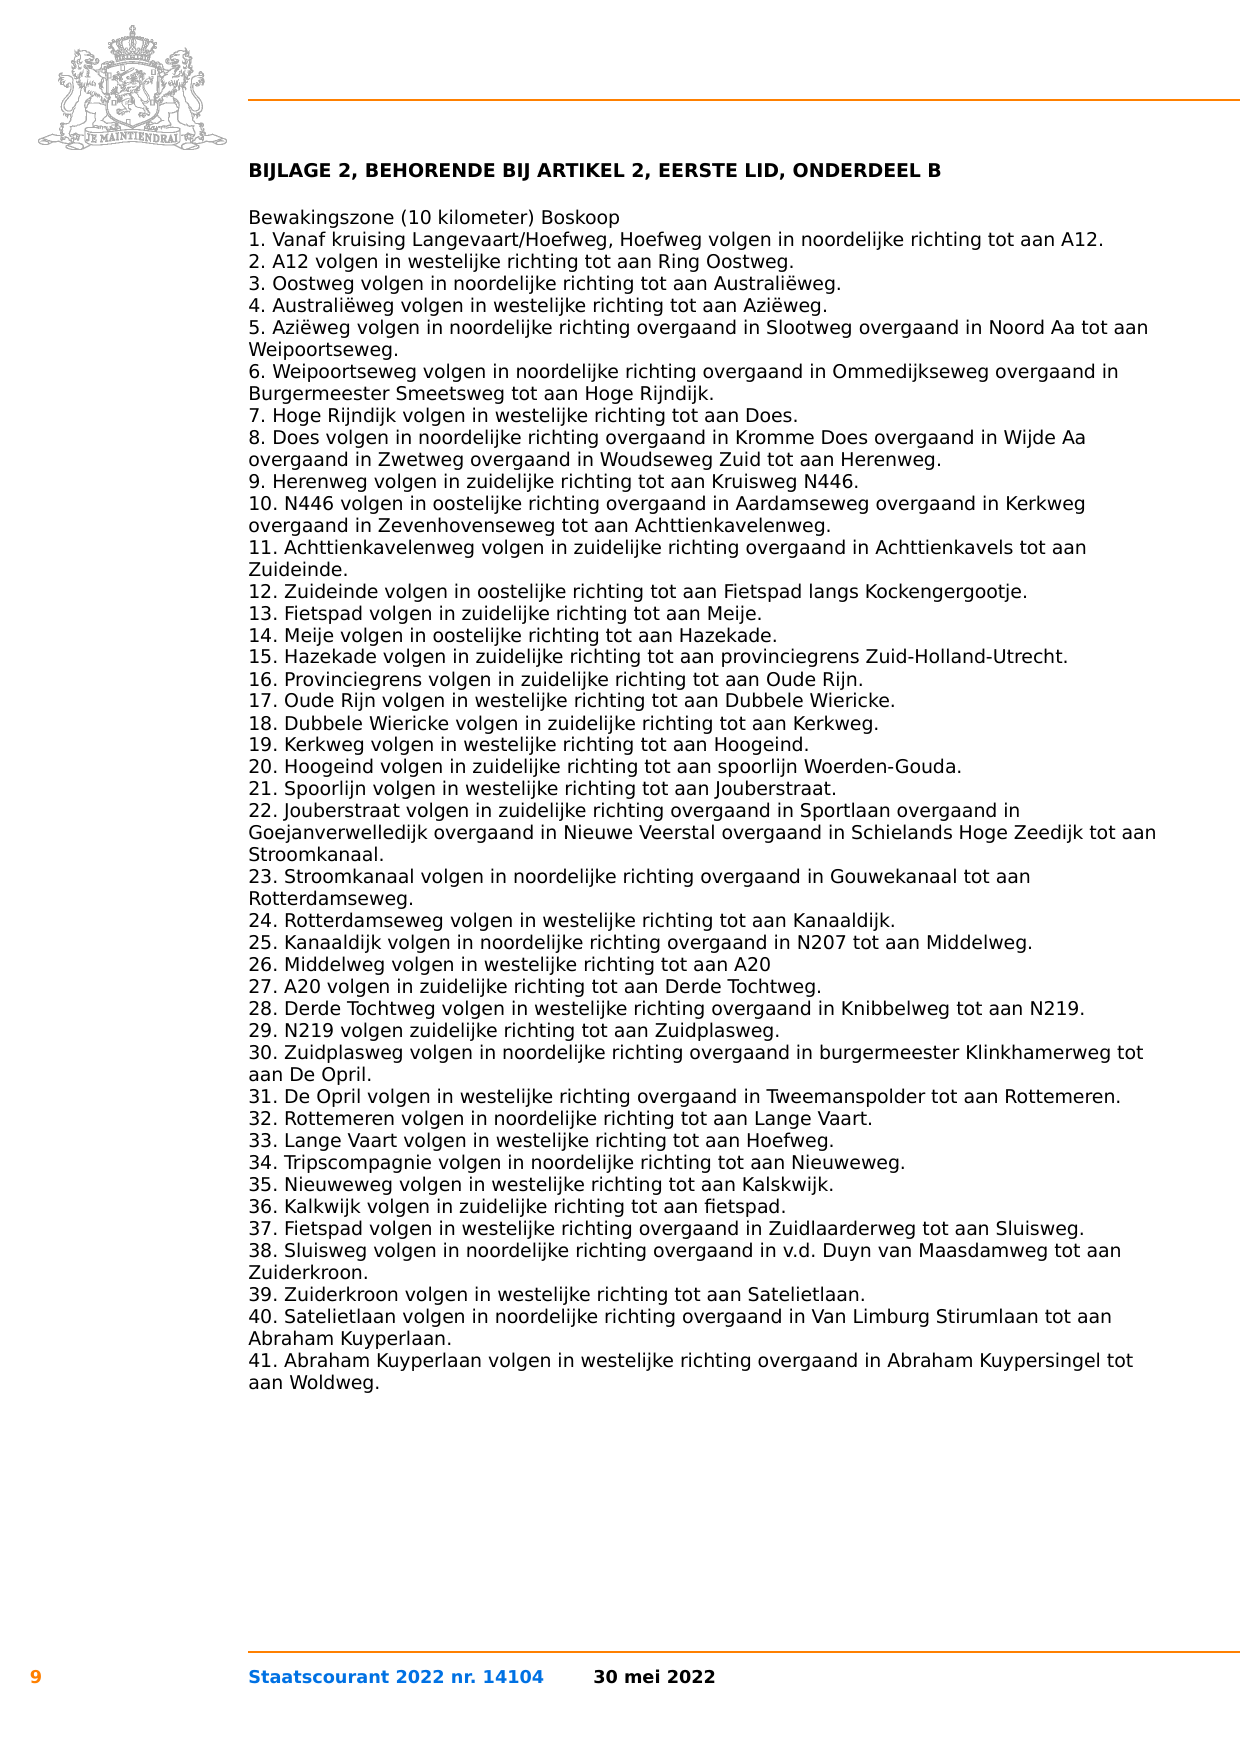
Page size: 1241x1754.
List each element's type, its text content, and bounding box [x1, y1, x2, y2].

subtitle BIJLAGE 2, BEHORENDE BIJ ARTIKEL 2, EERSTE LID, ONDERDEEL B [248, 160, 1163, 182]
text 40. Satelietlaan volgen in noordelijke richting overgaand in Van Limburg Stirumlaan tot aan Abraham Kuyperlaan. [248, 1306, 1163, 1350]
text 28. Derde Tochtweg volgen in westelijke richting overgaand in Knibbelweg tot aan N219. [248, 998, 1163, 1020]
text 19. Kerkweg volgen in westelijke richting tot aan Hoogeind. [248, 734, 1163, 756]
text 14. Meije volgen in oostelijke richting tot aan Hazekade. [248, 624, 1163, 646]
text 33. Lange Vaart volgen in westelijke richting tot aan Hoefweg. [248, 1130, 1163, 1152]
text 25. Kanaaldijk volgen in noordelijke richting overgaand in N207 tot aan Middelweg. [248, 932, 1163, 954]
text 23. Stroomkanaal volgen in noordelijke richting overgaand in Gouwekanaal tot aan Rotterdamseweg. [248, 866, 1163, 910]
text 18. Dubbele Wiericke volgen in zuidelijke richting tot aan Kerkweg. [248, 712, 1163, 734]
text 3. Oostweg volgen in noordelijke richting tot aan Australiëweg. [248, 273, 1163, 295]
text 16. Provinciegrens volgen in zuidelijke richting tot aan Oude Rijn. [248, 668, 1163, 690]
text 20. Hoogeind volgen in zuidelijke richting tot aan spoorlijn Woerden-Gouda. [248, 756, 1163, 778]
text 13. Fietspad volgen in zuidelijke richting tot aan Meije. [248, 602, 1163, 624]
text 10. N446 volgen in oostelijke richting overgaand in Aardamseweg overgaand in Kerkweg overgaand in Zevenhovenseweg tot aan Achttienkavelenweg. [248, 493, 1163, 537]
text 39. Zuiderkroon volgen in westelijke richting tot aan Satelietlaan. [248, 1284, 1163, 1306]
text 11. Achttienkavelenweg volgen in zuidelijke richting overgaand in Achttienkavels tot aan Zuideinde. [248, 537, 1163, 581]
text 27. A20 volgen in zuidelijke richting tot aan Derde Tochtweg. [248, 976, 1163, 998]
text 5. Aziëweg volgen in noordelijke richting overgaand in Slootweg overgaand in Noord Aa tot aan Weipoortseweg. [248, 317, 1163, 361]
text 24. Rotterdamseweg volgen in westelijke richting tot aan Kanaaldijk. [248, 910, 1163, 932]
text 32. Rottemeren volgen in noordelijke richting tot aan Lange Vaart. [248, 1108, 1163, 1130]
text 30. Zuidplasweg volgen in noordelijke richting overgaand in burgermeester Klinkhamerweg tot aan De Opril. [248, 1042, 1163, 1086]
text Bewakingszone (10 kilometer) Boskoop [248, 207, 1163, 229]
text 36. Kalkwijk volgen in zuidelijke richting tot aan fietspad. [248, 1196, 1163, 1218]
text 4. Australiëweg volgen in westelijke richting tot aan Aziëweg. [248, 295, 1163, 317]
text 37. Fietspad volgen in westelijke richting overgaand in Zuidlaarderweg tot aan Sluisweg. [248, 1218, 1163, 1240]
text 29. N219 volgen zuidelijke richting tot aan Zuidplasweg. [248, 1020, 1163, 1042]
text 6. Weipoortseweg volgen in noordelijke richting overgaand in Ommedijkseweg overgaand in Burgermeester Smeetsweg tot aan Hoge Rijndijk. [248, 361, 1163, 405]
text 1. Vanaf kruising Langevaart/Hoefweg, Hoefweg volgen in noordelijke richting tot aan A12. [248, 229, 1163, 251]
text 21. Spoorlijn volgen in westelijke richting tot aan Jouberstraat. [248, 778, 1163, 800]
text 34. Tripscompagnie volgen in noordelijke richting tot aan Nieuweweg. [248, 1152, 1163, 1174]
text 38. Sluisweg volgen in noordelijke richting overgaand in v.d. Duyn van Maasdamweg tot aan Zuiderkroon. [248, 1240, 1163, 1284]
text 26. Middelweg volgen in westelijke richting tot aan A20 [248, 954, 1163, 976]
text 15. Hazekade volgen in zuidelijke richting tot aan provinciegrens Zuid-Holland-Utrecht. [248, 646, 1163, 668]
text 41. Abraham Kuyperlaan volgen in westelijke richting overgaand in Abraham Kuypersingel tot aan Woldweg. [248, 1350, 1163, 1394]
text 9. Herenweg volgen in zuidelijke richting tot aan Kruisweg N446. [248, 471, 1163, 493]
text 35. Nieuweweg volgen in westelijke richting tot aan Kalskwijk. [248, 1174, 1163, 1196]
picture [38, 25, 227, 150]
text 7. Hoge Rijndijk volgen in westelijke richting tot aan Does. [248, 405, 1163, 427]
text 2. A12 volgen in westelijke richting tot aan Ring Oostweg. [248, 251, 1163, 273]
text 22. Jouberstraat volgen in zuidelijke richting overgaand in Sportlaan overgaand in Goejanverwelledijk overgaand in Nieuwe Veerstal overgaand in Schielands Hoge Zeedijk tot aan Stroomkanaal. [248, 800, 1163, 866]
text 31. De Opril volgen in westelijke richting overgaand in Tweemanspolder tot aan Rottemeren. [248, 1086, 1163, 1108]
text 17. Oude Rijn volgen in westelijke richting tot aan Dubbele Wiericke. [248, 690, 1163, 712]
text 8. Does volgen in noordelijke richting overgaand in Kromme Does overgaand in Wijde Aa overgaand in Zwetweg overgaand in Woudseweg Zuid tot aan Herenweg. [248, 427, 1163, 471]
text 12. Zuideinde volgen in oostelijke richting tot aan Fietspad langs Kockengergootje. [248, 581, 1163, 602]
